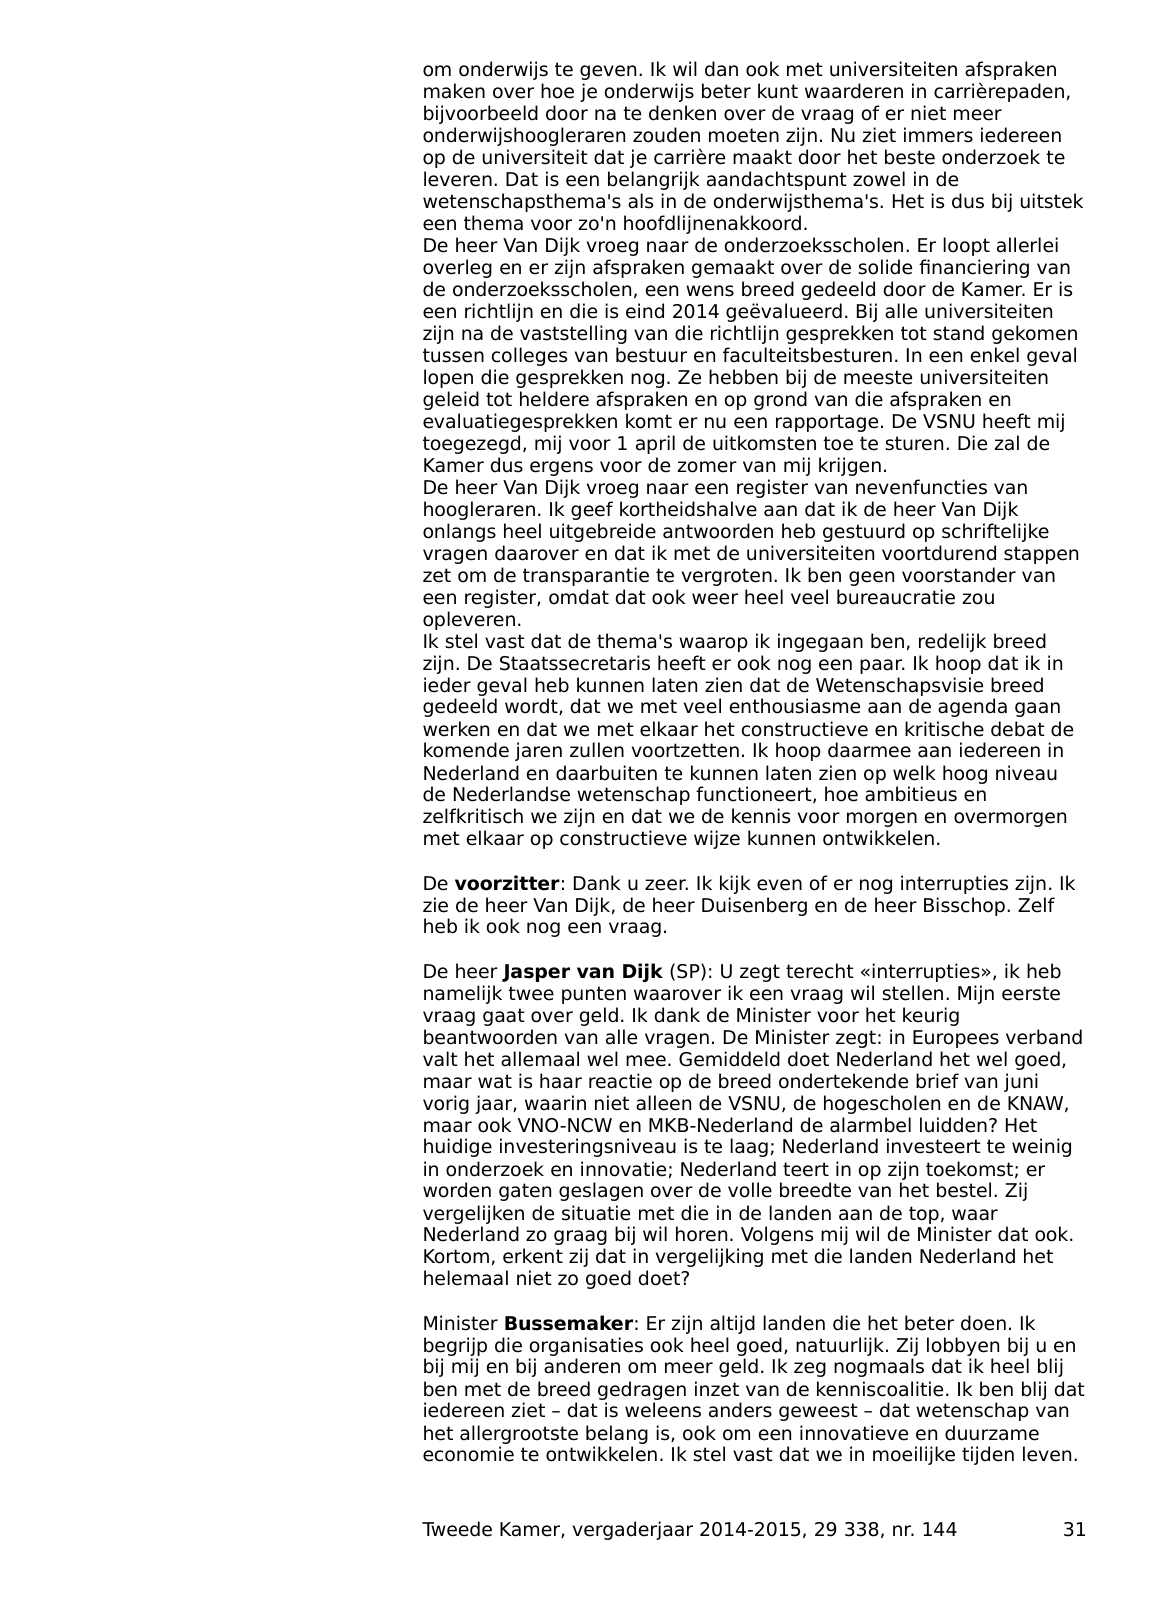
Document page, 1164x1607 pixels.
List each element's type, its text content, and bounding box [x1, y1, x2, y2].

text De heer Van Dijk vroeg naar een register van nevenfuncties van hoogleraren. Ik geef kortheidshalve aan dat ik de heer Van Dijk onlangs heel uitgebreide antwoorden heb gestuurd op schriftelijke vragen daarover en dat ik met de universiteiten voortdurend stappen zet om de transparantie te vergroten. Ik ben geen voorstander van een register, omdat dat ook weer heel veel bureaucratie zou opleveren. [422, 477, 1087, 631]
text Ik stel vast dat de thema's waarop ik ingegaan ben, redelijk breed zijn. De Staatssecretaris heeft er ook nog een paar. Ik hoop dat ik in ieder geval heb kunnen laten zien dat de Wetenschapsvisie breed gedeeld wordt, dat we met veel enthousiasme aan de agenda gaan werken en dat we met elkaar het constructieve en kritische debat de komende jaren zullen voortzetten. Ik hoop daarmee aan iedereen in Nederland en daarbuiten te kunnen laten zien op welk hoog niveau de Nederlandse wetenschap functioneert, hoe ambitieus en zelfkritisch we zijn en dat we de kennis voor morgen en overmorgen met elkaar op constructieve wijze kunnen ontwikkelen. [422, 631, 1087, 850]
text Minister Bussemaker: Er zijn altijd landen die het beter doen. Ik begrijp die organisaties ook heel goed, natuurlijk. Zij lobbyen bij u en bij mij en bij anderen om meer geld. Ik zeg nogmaals dat ik heel blij ben met de breed gedragen inzet van de kenniscoalitie. Ik ben blij dat iedereen ziet – dat is weleens anders geweest – dat wetenschap van het allergrootste belang is, ook om een innovatieve en duurzame economie te ontwikkelen. Ik stel vast dat we in moeilijke tijden leven. [422, 1312, 1087, 1466]
text De voorzitter: Dank u zeer. Ik kijk even of er nog interrupties zijn. Ik zie de heer Van Dijk, de heer Duisenberg en de heer Bisschop. Zelf heb ik ook nog een vraag. [422, 872, 1087, 938]
text De heer Van Dijk vroeg naar de onderzoeksscholen. Er loopt allerlei overleg en er zijn afspraken gemaakt over de solide financiering van de onderzoeksscholen, een wens breed gedeeld door de Kamer. Er is een richtlijn en die is eind 2014 geëvalueerd. Bij alle universiteiten zijn na de vaststelling van die richtlijn gesprekken tot stand gekomen tussen colleges van bestuur en faculteitsbesturen. In een enkel geval lopen die gesprekken nog. Ze hebben bij de meeste universiteiten geleid tot heldere afspraken en op grond van die afspraken en evaluatiegesprekken komt er nu een rapportage. De VSNU heeft mij toegezegd, mij voor 1 april de uitkomsten toe te sturen. Die zal de Kamer dus ergens voor de zomer van mij krijgen. [422, 235, 1087, 477]
text De heer Jasper van Dijk (SP): U zegt terecht «interrupties», ik heb namelijk twee punten waarover ik een vraag wil stellen. Mijn eerste vraag gaat over geld. Ik dank de Minister voor het keurig beantwoorden van alle vragen. De Minister zegt: in Europees verband valt het allemaal wel mee. Gemiddeld doet Nederland het wel goed, maar wat is haar reactie op de breed ondertekende brief van juni vorig jaar, waarin niet alleen de VSNU, de hogescholen en de KNAW, maar ook VNO-NCW en MKB-Nederland de alarmbel luidden? Het huidige investeringsniveau is te laag; Nederland investeert te weinig in onderzoek en innovatie; Nederland teert in op zijn toekomst; er worden gaten geslagen over de volle breedte van het bestel. Zij vergelijken de situatie met die in de landen aan de top, waar Nederland zo graag bij wil horen. Volgens mij wil de Minister dat ook. Kortom, erkent zij dat in vergelijking met die landen Nederland het helemaal niet zo goed doet? [422, 961, 1087, 1290]
text om onderwijs te geven. Ik wil dan ook met universiteiten afspraken maken over hoe je onderwijs beter kunt waarderen in carrièrepaden, bijvoorbeeld door na te denken over de vraag of er niet meer onderwijshoogleraren zouden moeten zijn. Nu ziet immers iedereen op de universiteit dat je carrière maakt door het beste onderzoek te leveren. Dat is een belangrijk aandachtspunt zowel in de wetenschapsthema's als in de onderwijsthema's. Het is dus bij uitstek een thema voor zo'n hoofdlijnenakkoord. [422, 59, 1087, 235]
